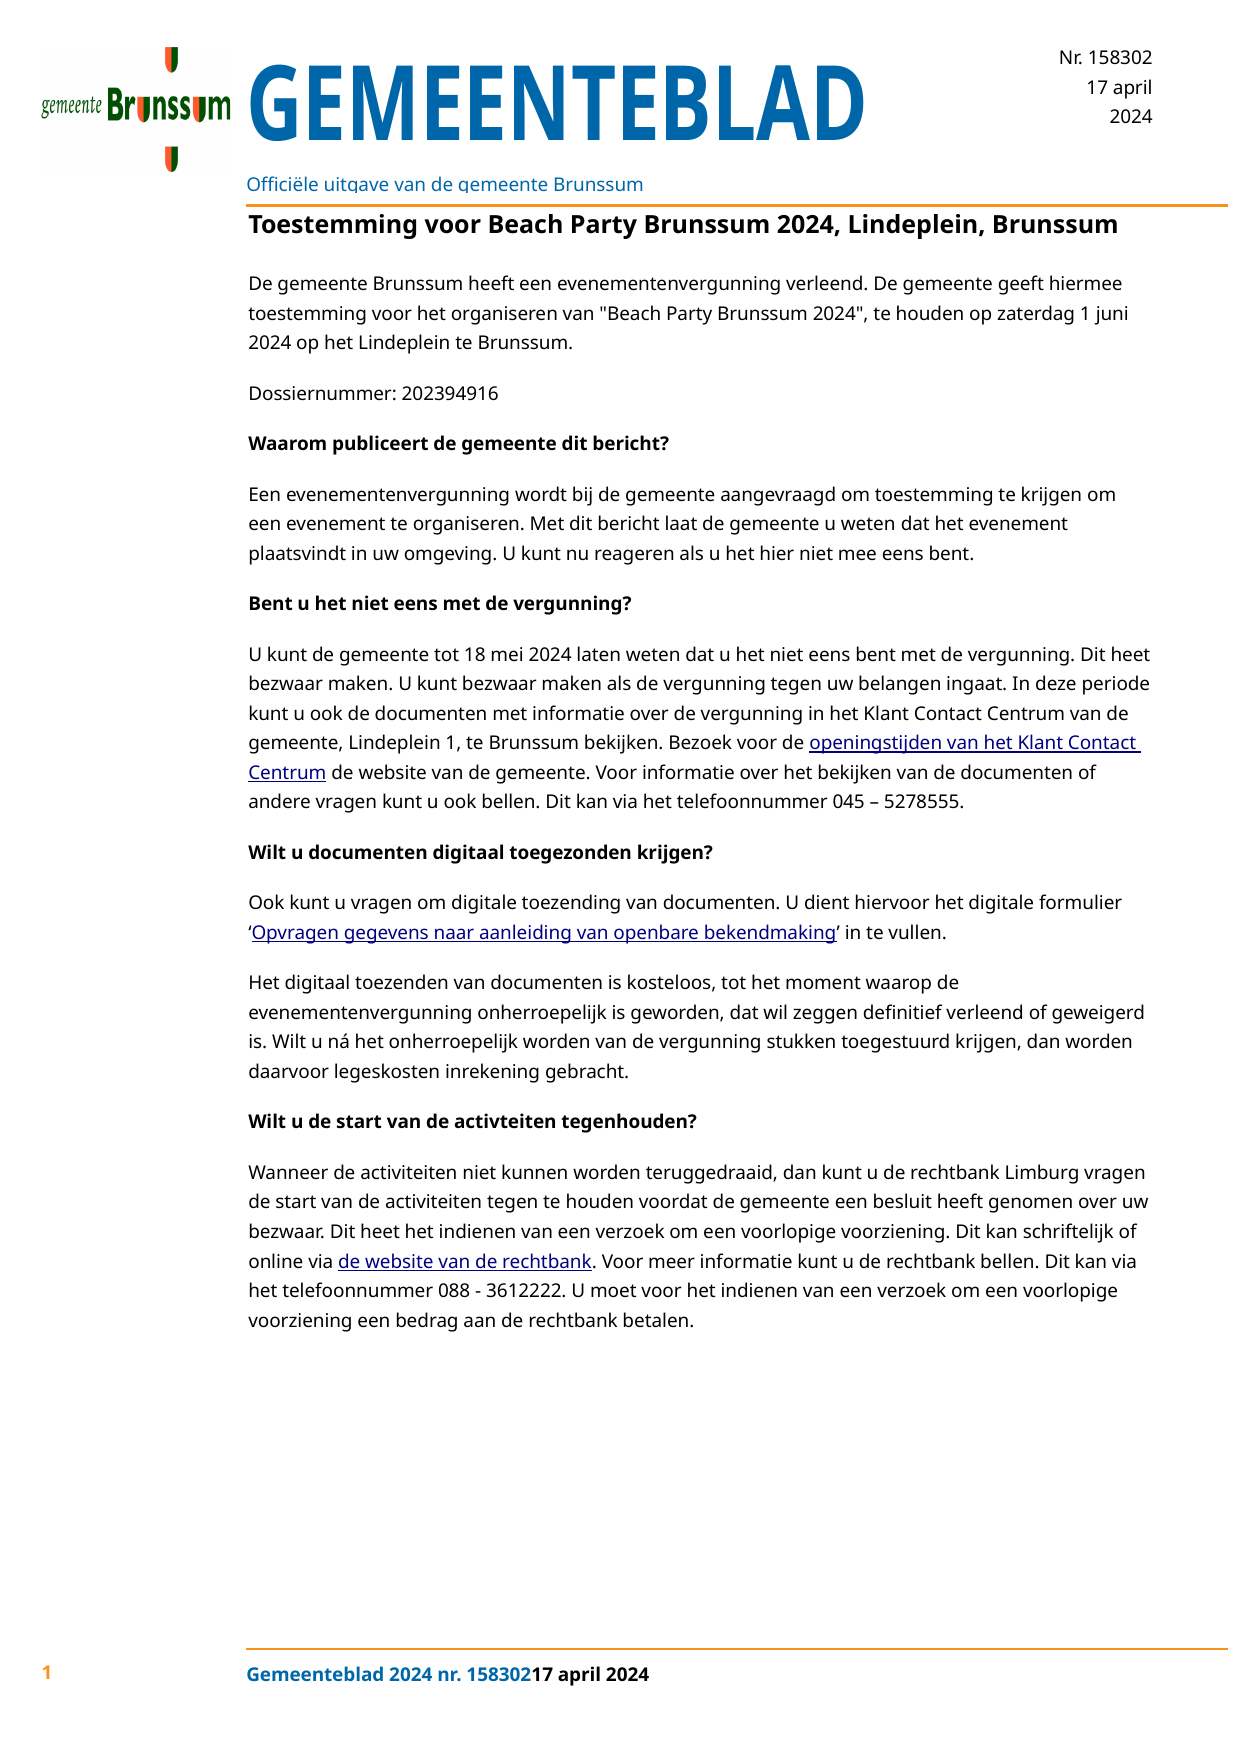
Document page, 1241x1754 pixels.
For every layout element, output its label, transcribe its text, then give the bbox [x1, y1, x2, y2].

text U kunt de gemeente tot 18 mei 2024 laten weten dat u het niet eens bent met de vergunning. Dit heet bezwaar maken. U kunt bezwaar maken als de vergunning tegen uw belangen ingaat. In deze periode kunt u ook de documenten met informatie over de vergunning in het Klant Contact Centrum van de gemeente, Lindeplein 1, te Brunssum bekijken. Bezoek voor de openingstijden van het Klant Contact Centrum de website van de gemeente. Voor informatie over het bekijken van de documenten of andere vragen kunt u ook bellen. Dit kan via het telefoonnummer 045 – 5278555. [248, 641, 1152, 814]
text Wilt u de start van de activteiten tegenhouden? [248, 1109, 1152, 1134]
text Wilt u documenten digitaal toegezonden krijgen? [248, 839, 1152, 865]
text Dossiernummer: 202394916 [248, 380, 1152, 406]
picture [41, 47, 231, 172]
text De gemeente Brunssum heeft een evenementenvergunning verleend. De gemeente geeft hiermee toestemming voor het organiseren van "Beach Party Brunssum 2024", te houden op zaterdag 1 juni 2024 op het Lindeplein te Brunssum. [248, 270, 1152, 355]
text Toestemming voor Beach Party Brunssum 2024, Lindeplein, Brunssum [248, 207, 1152, 241]
text Een evenementenvergunning wordt bij de gemeente aangevraagd om toestemming te krijgen om een evenement te organiseren. Met dit bericht laat de gemeente u weten dat het evenement plaatsvindt in uw omgeving. U kunt nu reageren als u het hier niet mee eens bent. [248, 481, 1152, 566]
text Waarom publiceert de gemeente dit bericht? [248, 430, 1152, 456]
text Wanneer de activiteiten niet kunnen worden teruggedraaid, dan kunt u de rechtbank Limburg vragen de start van de activiteiten tegen te houden voordat de gemeente een besluit heeft genomen over uw bezwaar. Dit heet het indienen van een verzoek om een voorlopige voorziening. Dit kan schriftelijk of online via de website van de rechtbank. Voor meer informatie kunt u de rechtbank bellen. Dit kan via het telefoonnummer 088 - 3612222. U moet voor het indienen van een verzoek om een voorlopige voorziening een bedrag aan de rechtbank betalen. [248, 1159, 1152, 1333]
text Het digitaal toezenden van documenten is kosteloos, tot het moment waarop de evenementenvergunning onherroepelijk is geworden, dat wil zeggen definitief verleend of geweigerd is. Wilt u ná het onherroepelijk worden van de vergunning stukken toegestuurd krijgen, dan worden daarvoor legeskosten inrekening gebracht. [248, 969, 1152, 1084]
text Bent u het niet eens met de vergunning? [248, 590, 1152, 616]
text Ook kunt u vragen om digitale toezending van documenten. U dient hiervoor het digitale formulier ‘Opvragen gegevens naar aanleiding van openbare bekendmaking’ in te vullen. [248, 889, 1152, 945]
